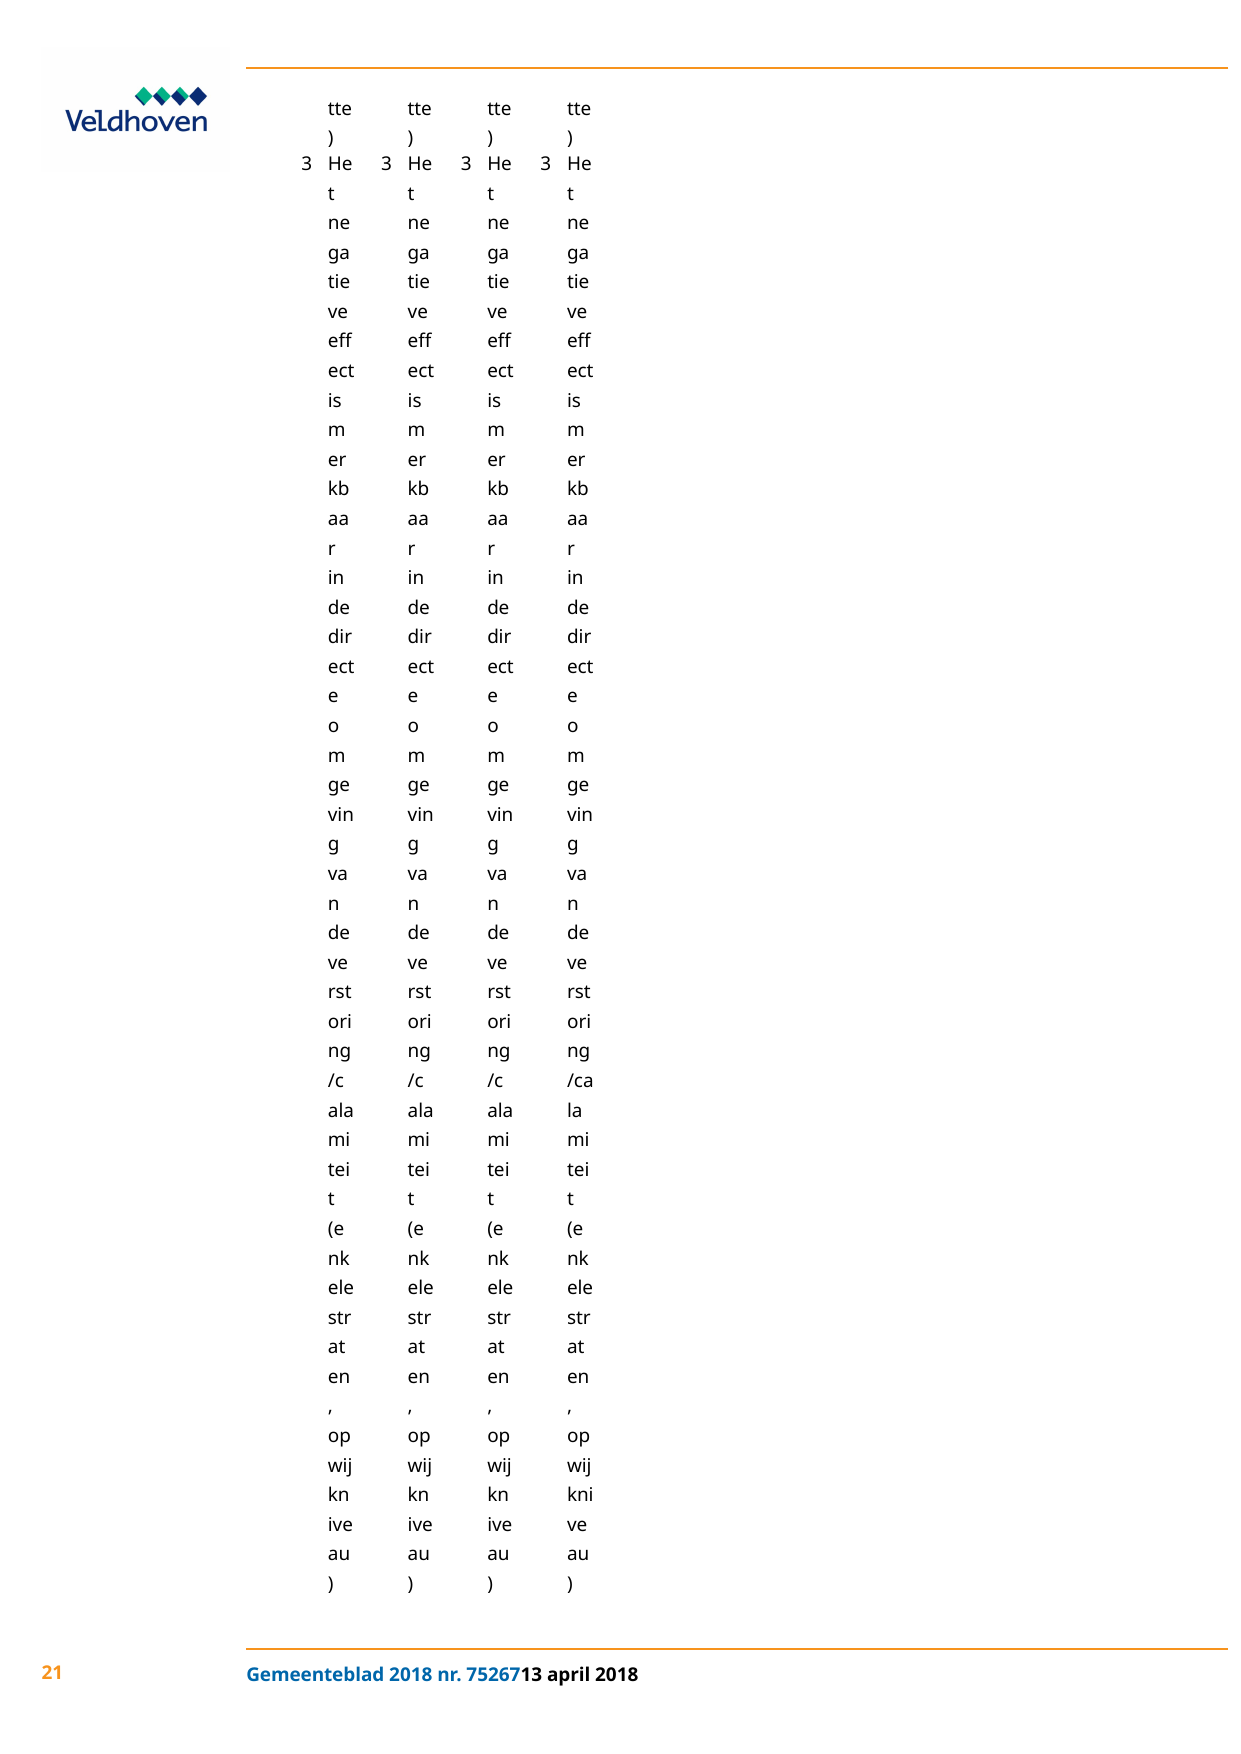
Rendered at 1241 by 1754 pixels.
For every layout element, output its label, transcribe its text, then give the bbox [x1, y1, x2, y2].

table_cell [381, 95, 407, 150]
table_cell [434, 95, 461, 150]
table_cell [248, 95, 274, 150]
table_cell tte) [328, 95, 354, 150]
table_cell [514, 150, 540, 1596]
table_cell [354, 150, 381, 1596]
table_cell 3 [540, 150, 567, 1596]
table_cell 3 [461, 150, 487, 1596]
table_cell tte) [408, 95, 434, 150]
table_cell [354, 95, 381, 150]
table_cell 3 [301, 150, 328, 1596]
table_cell 3 [381, 150, 407, 1596]
table_cell Het negatieve effect is merkbaar in de directe omgeving van de verstoring/calamiteit (enkele straten, op wijkniveau) [487, 150, 514, 1596]
table_cell tte) [567, 95, 593, 150]
table_cell [301, 95, 328, 150]
table_cell [275, 150, 301, 1596]
picture [41, 47, 231, 172]
table_cell [434, 150, 461, 1596]
table_cell [540, 95, 567, 150]
table_cell [514, 95, 540, 150]
table_cell Het negatieve effect is merkbaar in de directe omgeving van de verstoring/calamiteit (enkele straten, op wijkniveau) [567, 150, 593, 1596]
table_cell Het negatieve effect is merkbaar in de directe omgeving van de verstoring/calamiteit (enkele straten, op wijkniveau) [408, 150, 434, 1596]
table_cell Het negatieve effect is merkbaar in de directe omgeving van de verstoring/calamiteit (enkele straten, op wijkniveau) [328, 150, 354, 1596]
table_cell [275, 95, 301, 150]
table_cell [461, 95, 487, 150]
table_cell tte) [487, 95, 514, 150]
table_cell [248, 150, 274, 1596]
